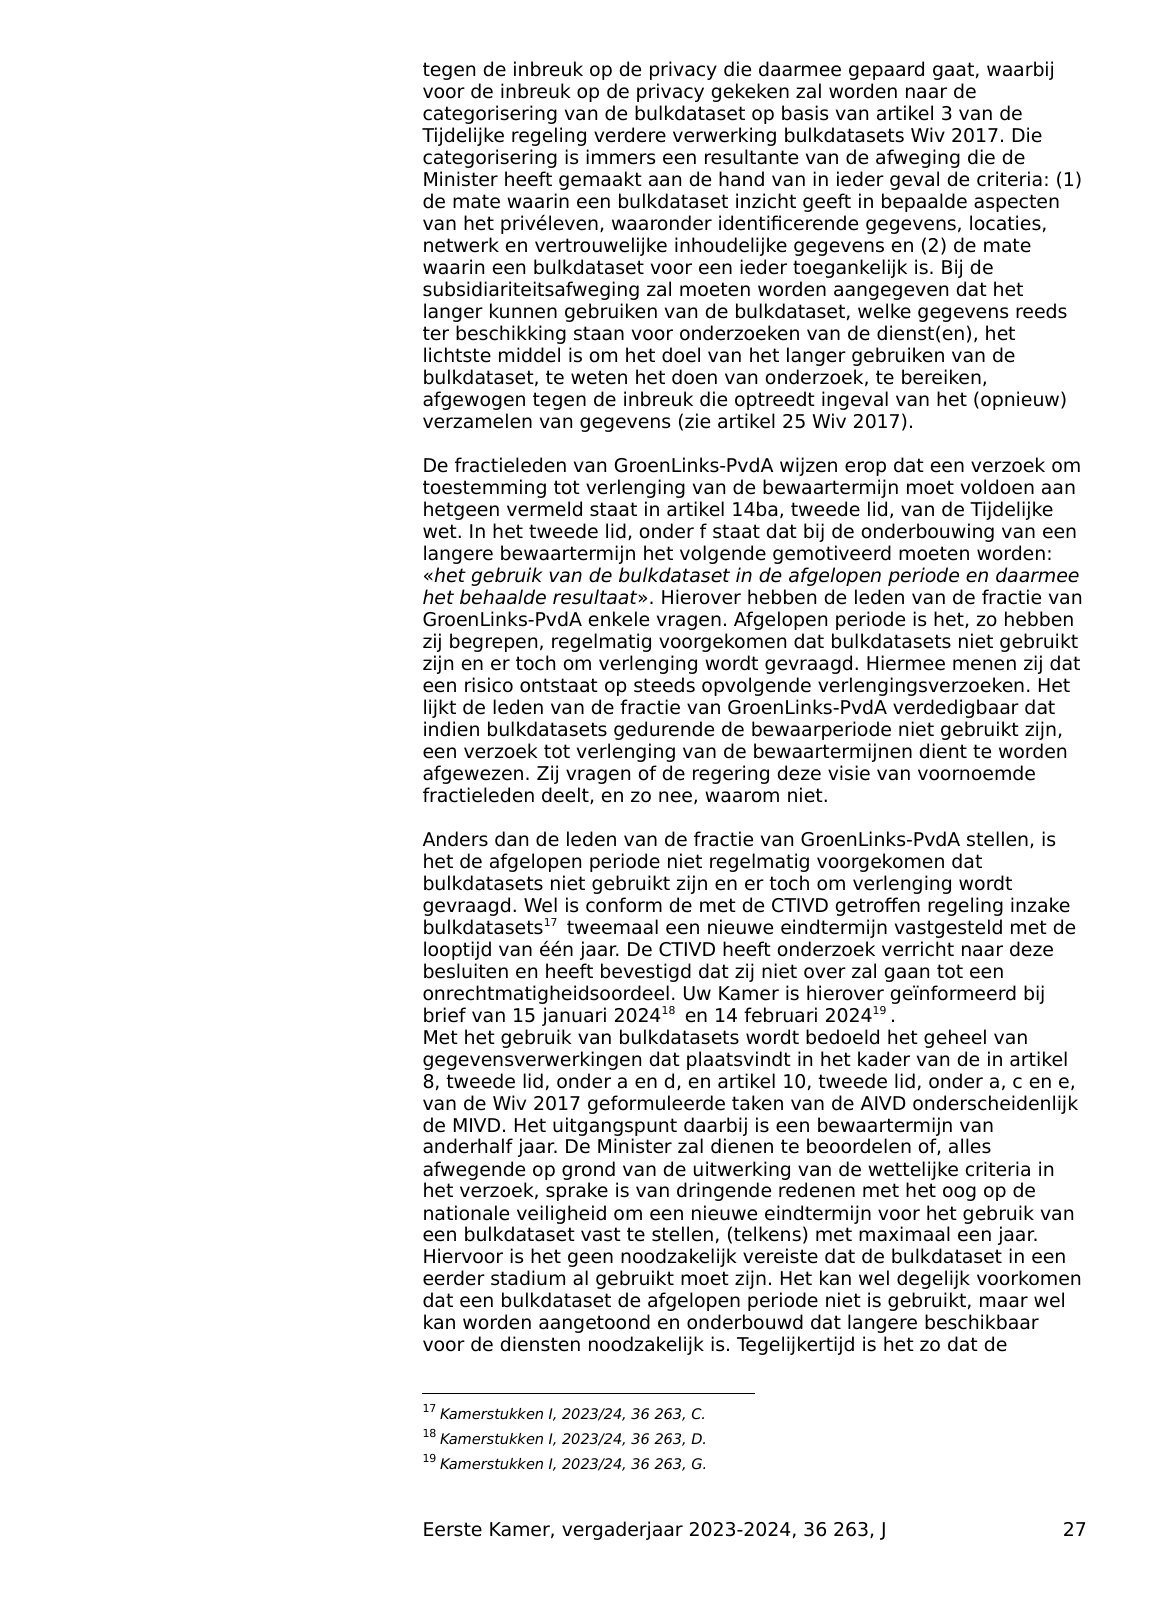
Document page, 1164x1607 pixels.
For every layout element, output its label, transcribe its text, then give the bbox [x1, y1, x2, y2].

text Kamerstukken I, 2023/24, 36 263, C. [422, 1402, 1087, 1424]
text Kamerstukken I, 2023/24, 36 263, G. [422, 1452, 1087, 1474]
text tegen de inbreuk op de privacy die daarmee gepaard gaat, waarbij voor de inbreuk op de privacy gekeken zal worden naar de categorisering van de bulkdataset op basis van artikel 3 van de Tijdelijke regeling verdere verwerking bulkdatasets Wiv 2017. Die categorisering is immers een resultante van de afweging die de Minister heeft gemaakt aan de hand van in ieder geval de criteria: (1) de mate waarin een bulkdataset inzicht geeft in bepaalde aspecten van het privéleven, waaronder identificerende gegevens, locaties, netwerk en vertrouwelijke inhoudelijke gegevens en (2) de mate waarin een bulkdataset voor een ieder toegankelijk is. Bij de subsidiariteitsafweging zal moeten worden aangegeven dat het langer kunnen gebruiken van de bulkdataset, welke gegevens reeds ter beschikking staan voor onderzoeken van de dienst(en), het lichtste middel is om het doel van het langer gebruiken van de bulkdataset, te weten het doen van onderzoek, te bereiken, afgewogen tegen de inbreuk die optreedt ingeval van het (opnieuw) verzamelen van gegevens (zie artikel 25 Wiv 2017). [422, 59, 1087, 433]
text Met het gebruik van bulkdatasets wordt bedoeld het geheel van gegevensverwerkingen dat plaatsvindt in het kader van de in artikel 8, tweede lid, onder a en d, en artikel 10, tweede lid, onder a, c en e, van de Wiv 2017 geformuleerde taken van de AIVD onderscheidenlijk de MIVD. Het uitgangspunt daarbij is een bewaartermijn van anderhalf jaar. De Minister zal dienen te beoordelen of, alles afwegende op grond van de uitwerking van de wettelijke criteria in het verzoek, sprake is van dringende redenen met het oog op de nationale veiligheid om een nieuwe eindtermijn voor het gebruik van een bulkdataset vast te stellen, (telkens) met maximaal een jaar. Hiervoor is het geen noodzakelijk vereiste dat de bulkdataset in een eerder stadium al gebruikt moet zijn. Het kan wel degelijk voorkomen dat een bulkdataset de afgelopen periode niet is gebruikt, maar wel kan worden aangetoond en onderbouwd dat langere beschikbaar voor de diensten noodzakelijk is. Tegelijkertijd is het zo dat de [422, 1027, 1087, 1356]
text Kamerstukken I, 2023/24, 36 263, D. [422, 1427, 1087, 1449]
text De fractieleden van GroenLinks-PvdA wijzen erop dat een verzoek om toestemming tot verlenging van de bewaartermijn moet voldoen aan hetgeen vermeld staat in artikel 14ba, tweede lid, van de Tijdelijke wet. In het tweede lid, onder f staat dat bij de onderbouwing van een langere bewaartermijn het volgende gemotiveerd moeten worden: «het gebruik van de bulkdataset in de afgelopen periode en daarmee het behaalde resultaat». Hierover hebben de leden van de fractie van GroenLinks-PvdA enkele vragen. Afgelopen periode is het, zo hebben zij begrepen, regelmatig voorgekomen dat bulkdatasets niet gebruikt zijn en er toch om verlenging wordt gevraagd. Hiermee menen zij dat een risico ontstaat op steeds opvolgende verlengingsverzoeken. Het lijkt de leden van de fractie van GroenLinks-PvdA verdedigbaar dat indien bulkdatasets gedurende de bewaarperiode niet gebruikt zijn, een verzoek tot verlenging van de bewaartermijnen dient te worden afgewezen. Zij vragen of de regering deze visie van voornoemde fractieleden deelt, en zo nee, waarom niet. [422, 455, 1087, 807]
text Anders dan de leden van de fractie van GroenLinks-PvdA stellen, is het de afgelopen periode niet regelmatig voorgekomen dat bulkdatasets niet gebruikt zijn en er toch om verlenging wordt gevraagd. Wel is conform de met de CTIVD getroffen regeling inzake bulkdatasets tweemaal een nieuwe eindtermijn vastgesteld met de looptijd van één jaar. De CTIVD heeft onderzoek verricht naar deze besluiten en heeft bevestigd dat zij niet over zal gaan tot een onrechtmatigheidsoordeel. Uw Kamer is hierover geïnformeerd bij brief van 15 januari 2024 en 14 februari 2024. [422, 829, 1087, 1027]
